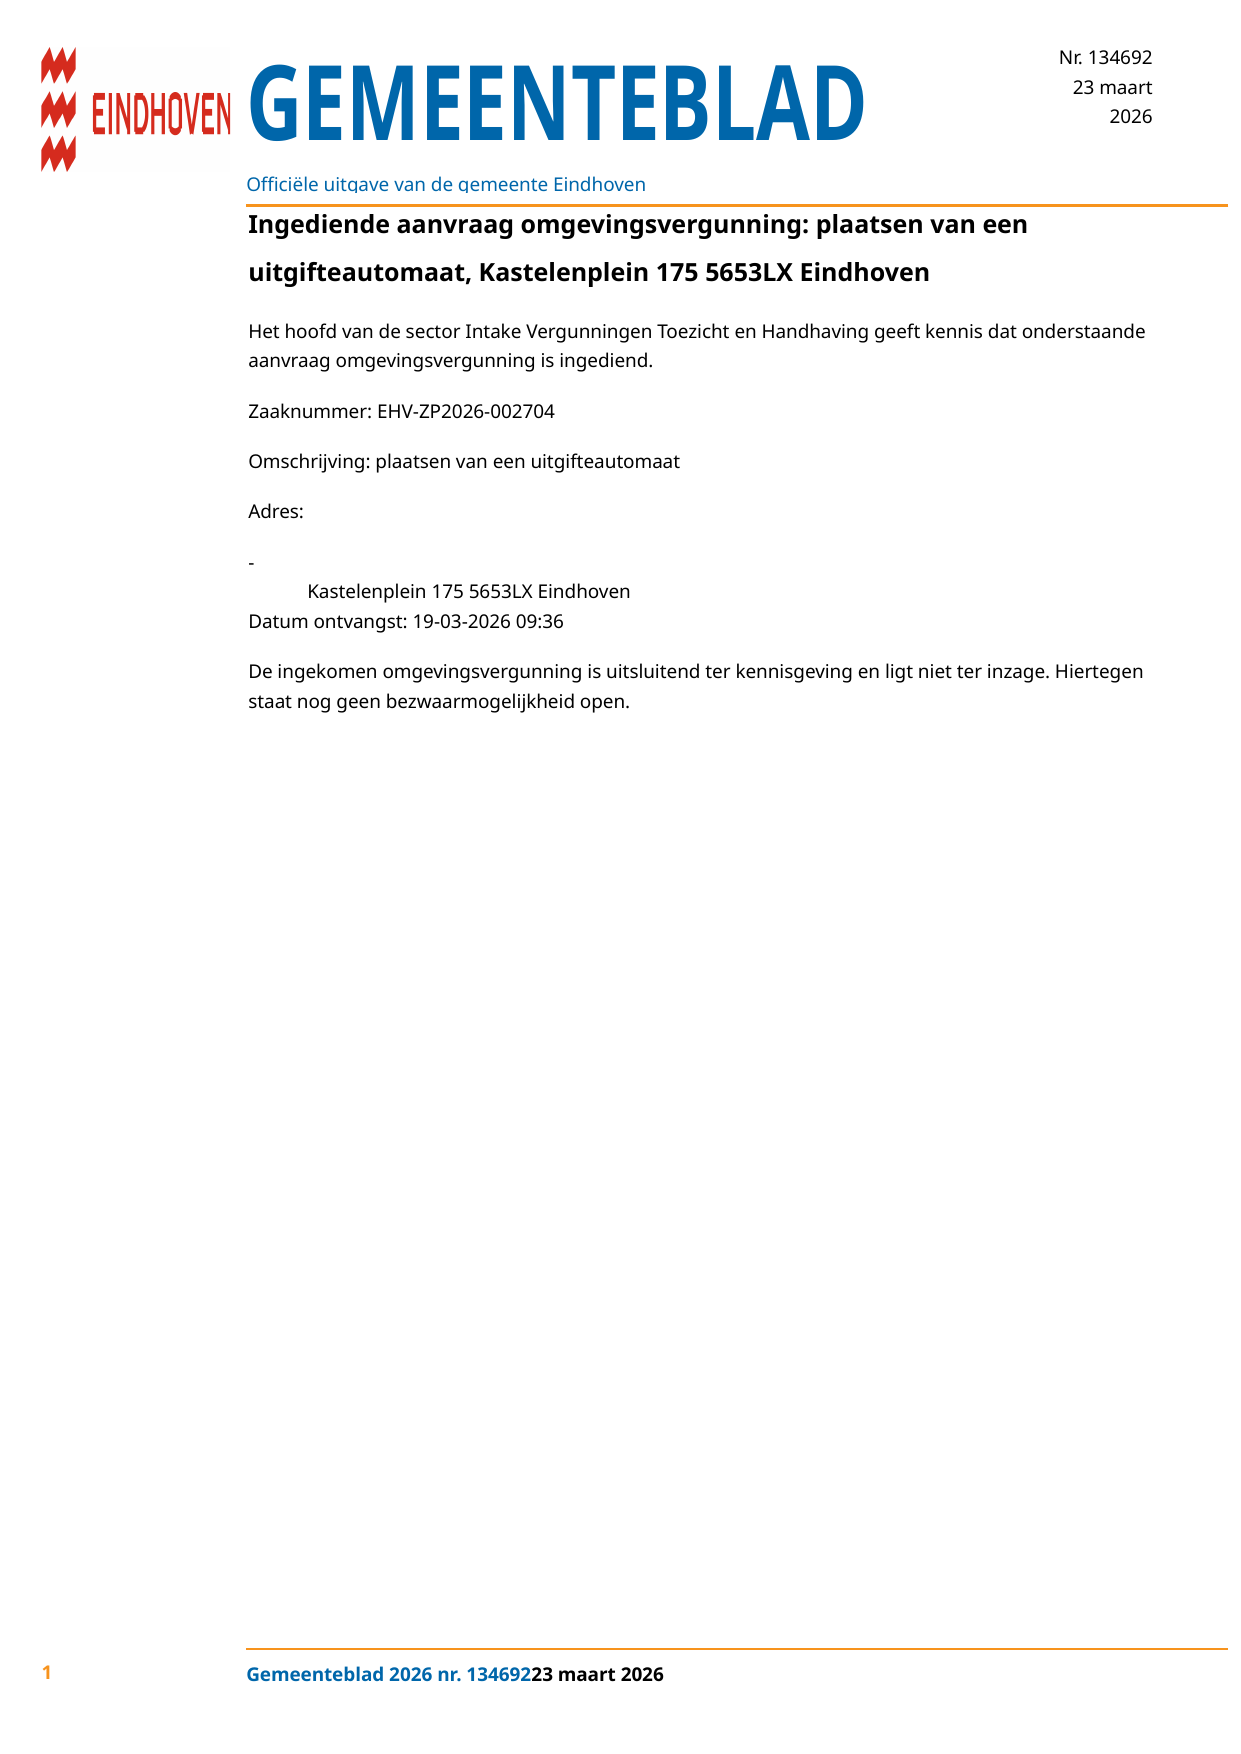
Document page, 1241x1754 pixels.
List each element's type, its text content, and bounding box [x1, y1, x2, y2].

text Zaaknummer: EHV-ZP2026-002704 [248, 398, 1152, 424]
list Kastelenplein 175 5653LX Eindhoven [248, 579, 1152, 604]
picture [41, 47, 231, 172]
text Omschrijving: plaatsen van een uitgifteautomaat [248, 448, 1152, 474]
text Het hoofd van de sector Intake Vergunningen Toezicht en Handhaving geeft kennis dat onderstaande aanvraag omgevingsvergunning is ingediend. [248, 318, 1152, 373]
text De ingekomen omgevingsvergunning is uitsluitend ter kennisgeving en ligt niet ter inzage. Hiertegen staat nog geen bezwaarmogelijkheid open. [248, 659, 1152, 714]
text Adres: [248, 499, 1152, 524]
text Datum ontvangst: 19-03-2026 09:36 [248, 608, 1152, 634]
text Ingediende aanvraag omgevingsvergunning: plaatsen van een uitgifteautomaat, Kastelenplein 175 5653LX Eindhoven [248, 207, 1152, 288]
